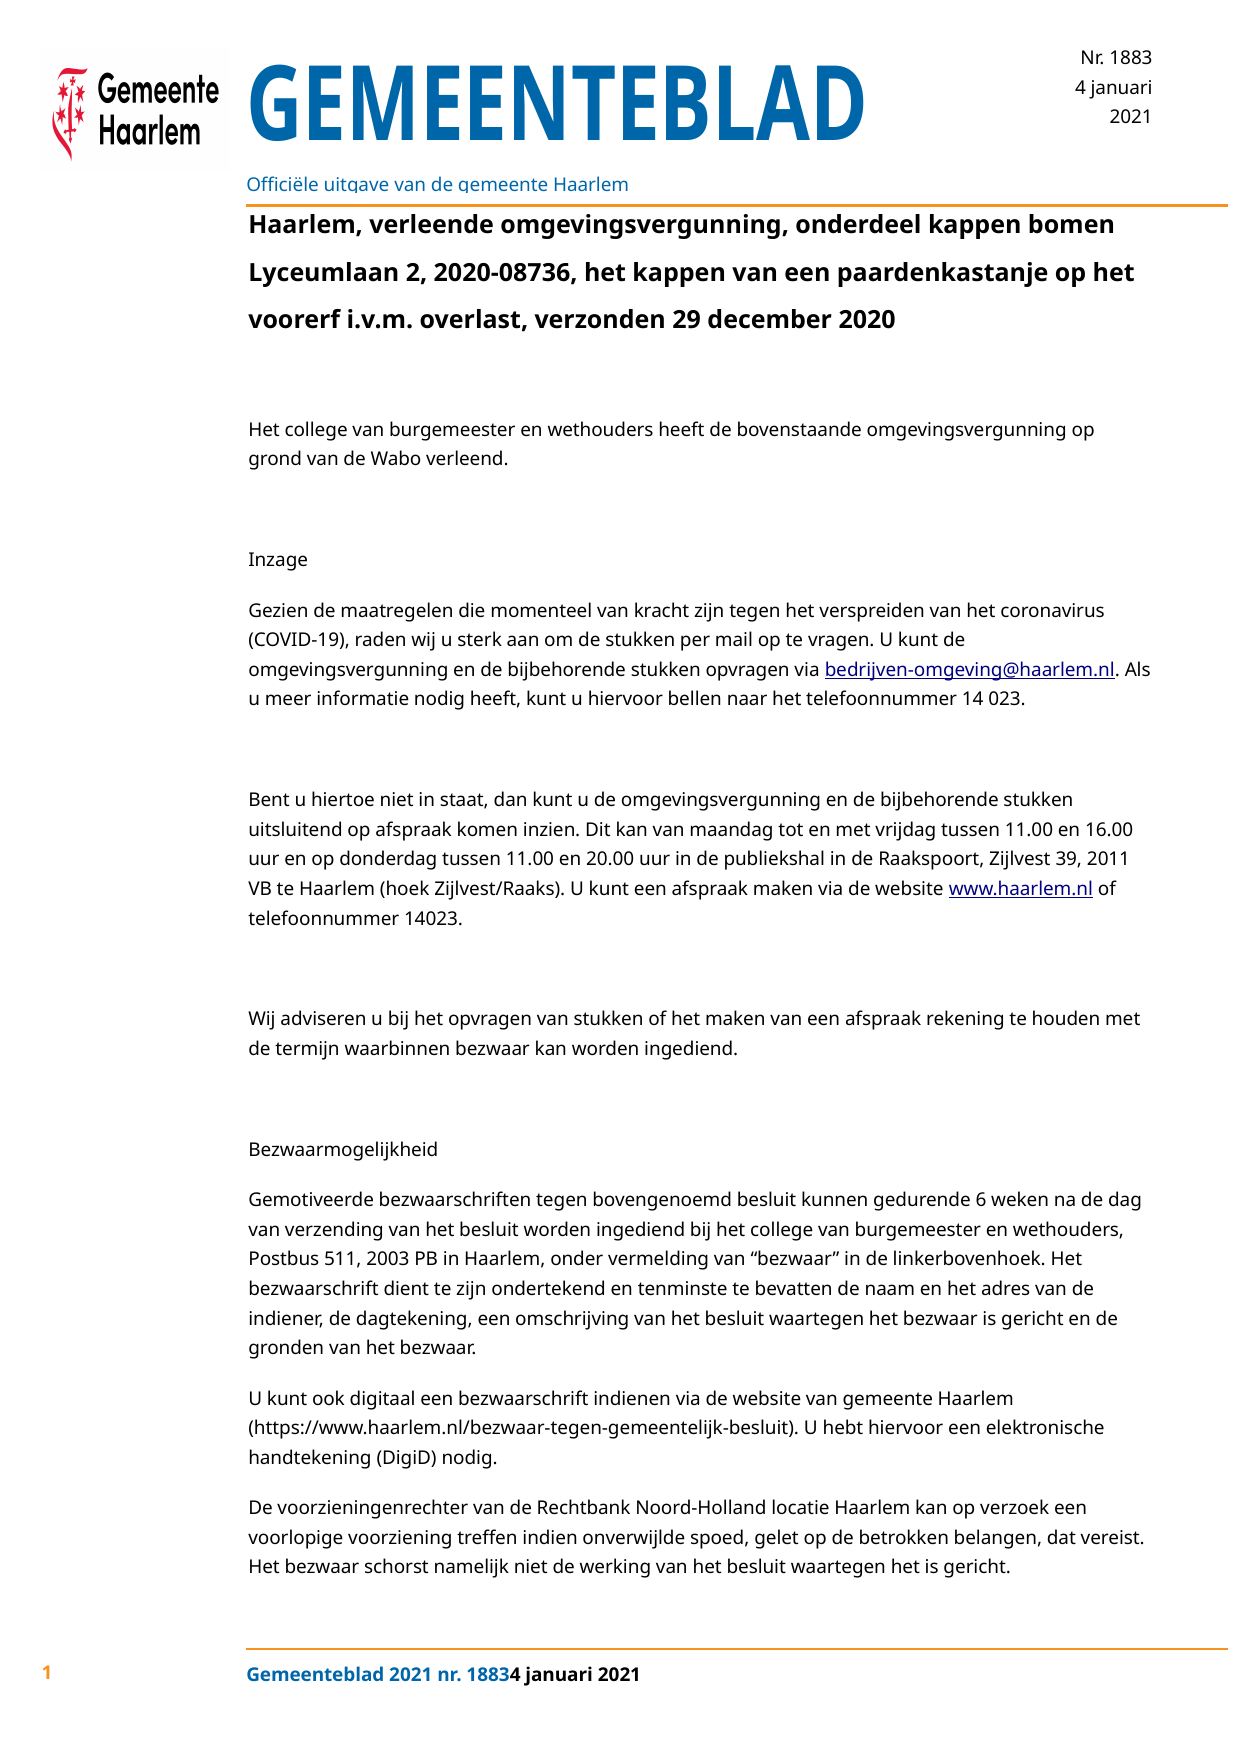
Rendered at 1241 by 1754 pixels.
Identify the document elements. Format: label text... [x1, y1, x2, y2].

picture [41, 47, 231, 172]
text Het college van burgemeester en wethouders heeft de bovenstaande omgevingsvergunning op grond van de Wabo verleend. [248, 416, 1152, 471]
text Gezien de maatregelen die momenteel van kracht zijn tegen het verspreiden van het coronavirus (COVID-19), raden wij u sterk aan om de stukken per mail op te vragen. U kunt de omgevingsvergunning en de bijbehorende stukken opvragen via bedrijven-omgeving@haarlem.nl. Als u meer informatie nodig heeft, kunt u hiervoor bellen naar het telefoonnummer 14 023. [248, 597, 1152, 711]
text Haarlem, verleende omgevingsvergunning, onderdeel kappen bomen Lyceumlaan 2, 2020-08736, het kappen van een paardenkastanje op het voorerf i.v.m. overlast, verzonden 29 december 2020 [248, 207, 1152, 336]
text Bent u hiertoe niet in staat, dan kunt u de omgevingsvergunning en de bijbehorende stukken uitsluitend op afspraak komen inzien. Dit kan van maandag tot en met vrijdag tussen 11.00 en 16.00 uur en op donderdag tussen 11.00 en 20.00 uur in de publiekshal in de Raakspoort, Zijlvest 39, 2011 VB te Haarlem (hoek Zijlvest/Raaks). U kunt een afspraak maken via de website www.haarlem.nl of telefoonnummer 14023. [248, 786, 1152, 930]
text U kunt ook digitaal een bezwaarschrift indienen via de website van gemeente Haarlem (https://www.haarlem.nl/bezwaar-tegen-gemeentelijk-besluit). U hebt hiervoor een elektronische handtekening (DigiD) nodig. [248, 1385, 1152, 1469]
text Gemotiveerde bezwaarschriften tegen bovengenoemd besluit kunnen gedurende 6 weken na de dag van verzending van het besluit worden ingediend bij het college van burgemeester en wethouders, Postbus 511, 2003 PB in Haarlem, onder vermelding van “bezwaar” in de linkerbovenhoek. Het bezwaarschrift dient te zijn ondertekend en tenminste te bevatten de naam en het adres van de indiener, de dagtekening, een omschrijving van het besluit waartegen het bezwaar is gericht en de gronden van het bezwaar. [248, 1186, 1152, 1360]
text Inzage [248, 546, 1152, 572]
text De voorzieningenrechter van de Rechtbank Noord-Holland locatie Haarlem kan op verzoek een voorlopige voorziening treffen indien onverwijlde spoed, gelet op de betrokken belangen, dat vereist. Het bezwaar schorst namelijk niet de werking van het besluit waartegen het is gericht. [248, 1494, 1152, 1579]
text Wij adviseren u bij het opvragen van stukken of het maken van een afspraak rekening te houden met de termijn waarbinnen bezwaar kan worden ingediend. [248, 1006, 1152, 1061]
text Bezwaarmogelijkheid [248, 1136, 1152, 1162]
